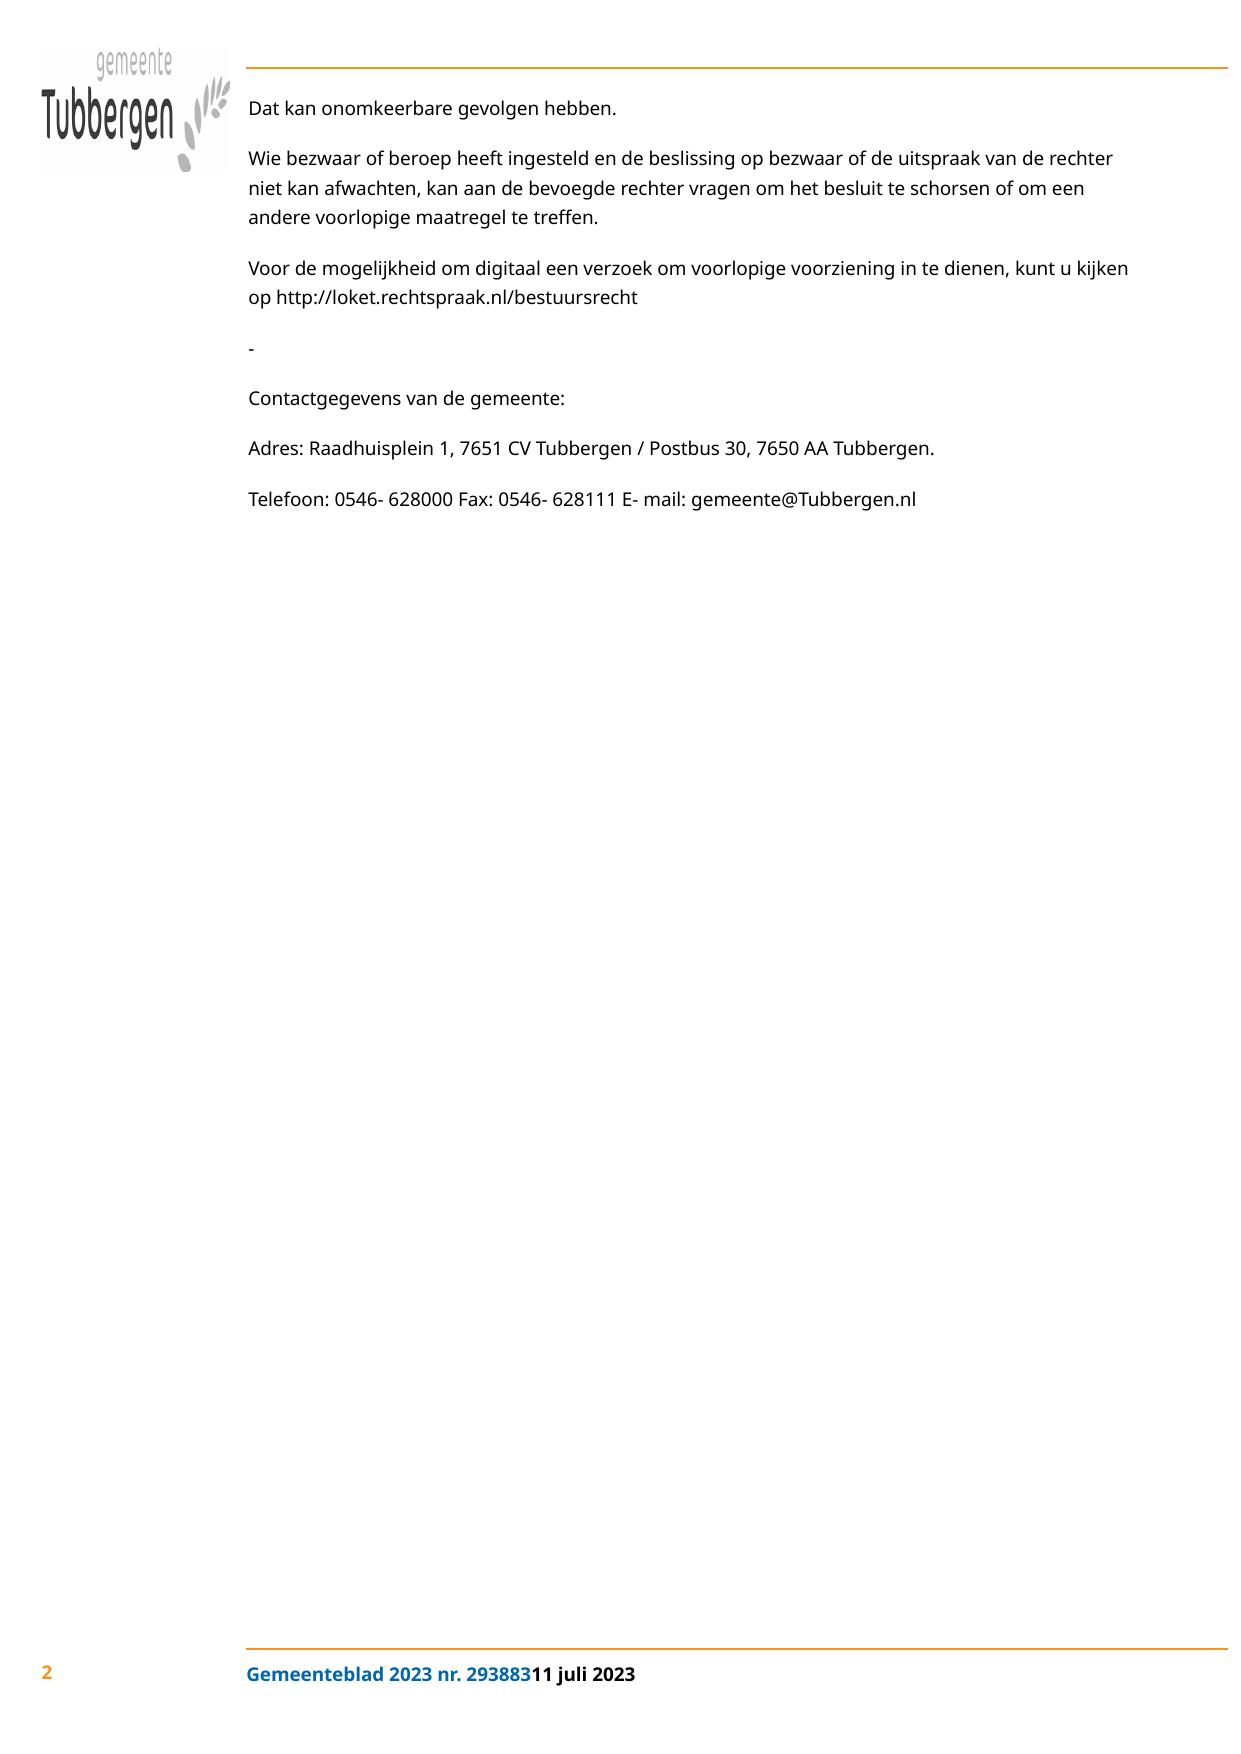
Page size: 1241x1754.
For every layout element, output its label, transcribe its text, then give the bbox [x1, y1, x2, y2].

text Wie bezwaar of beroep heeft ingesteld en de beslissing op bezwaar of de uitspraak van de rechter niet kan afwachten, kan aan de bevoegde rechter vragen om het besluit te schorsen of om een andere voorlopige maatregel te treffen. [248, 145, 1152, 230]
text Contactgegevens van de gemeente: [248, 385, 1152, 411]
text Dat kan onomkeerbare gevolgen hebben. [248, 95, 1152, 121]
text - [248, 335, 1152, 361]
picture [41, 47, 231, 172]
text Telefoon: 0546- 628000 Fax: 0546- 628111 E- mail: gemeente@Tubbergen.nl [248, 486, 1152, 512]
text Adres: Raadhuisplein 1, 7651 CV Tubbergen / Postbus 30, 7650 AA Tubbergen. [248, 436, 1152, 461]
text Voor de mogelijkheid om digitaal een verzoek om voorlopige voorziening in te dienen, kunt u kijken op http://loket.rechtspraak.nl/bestuursrecht [248, 255, 1152, 310]
